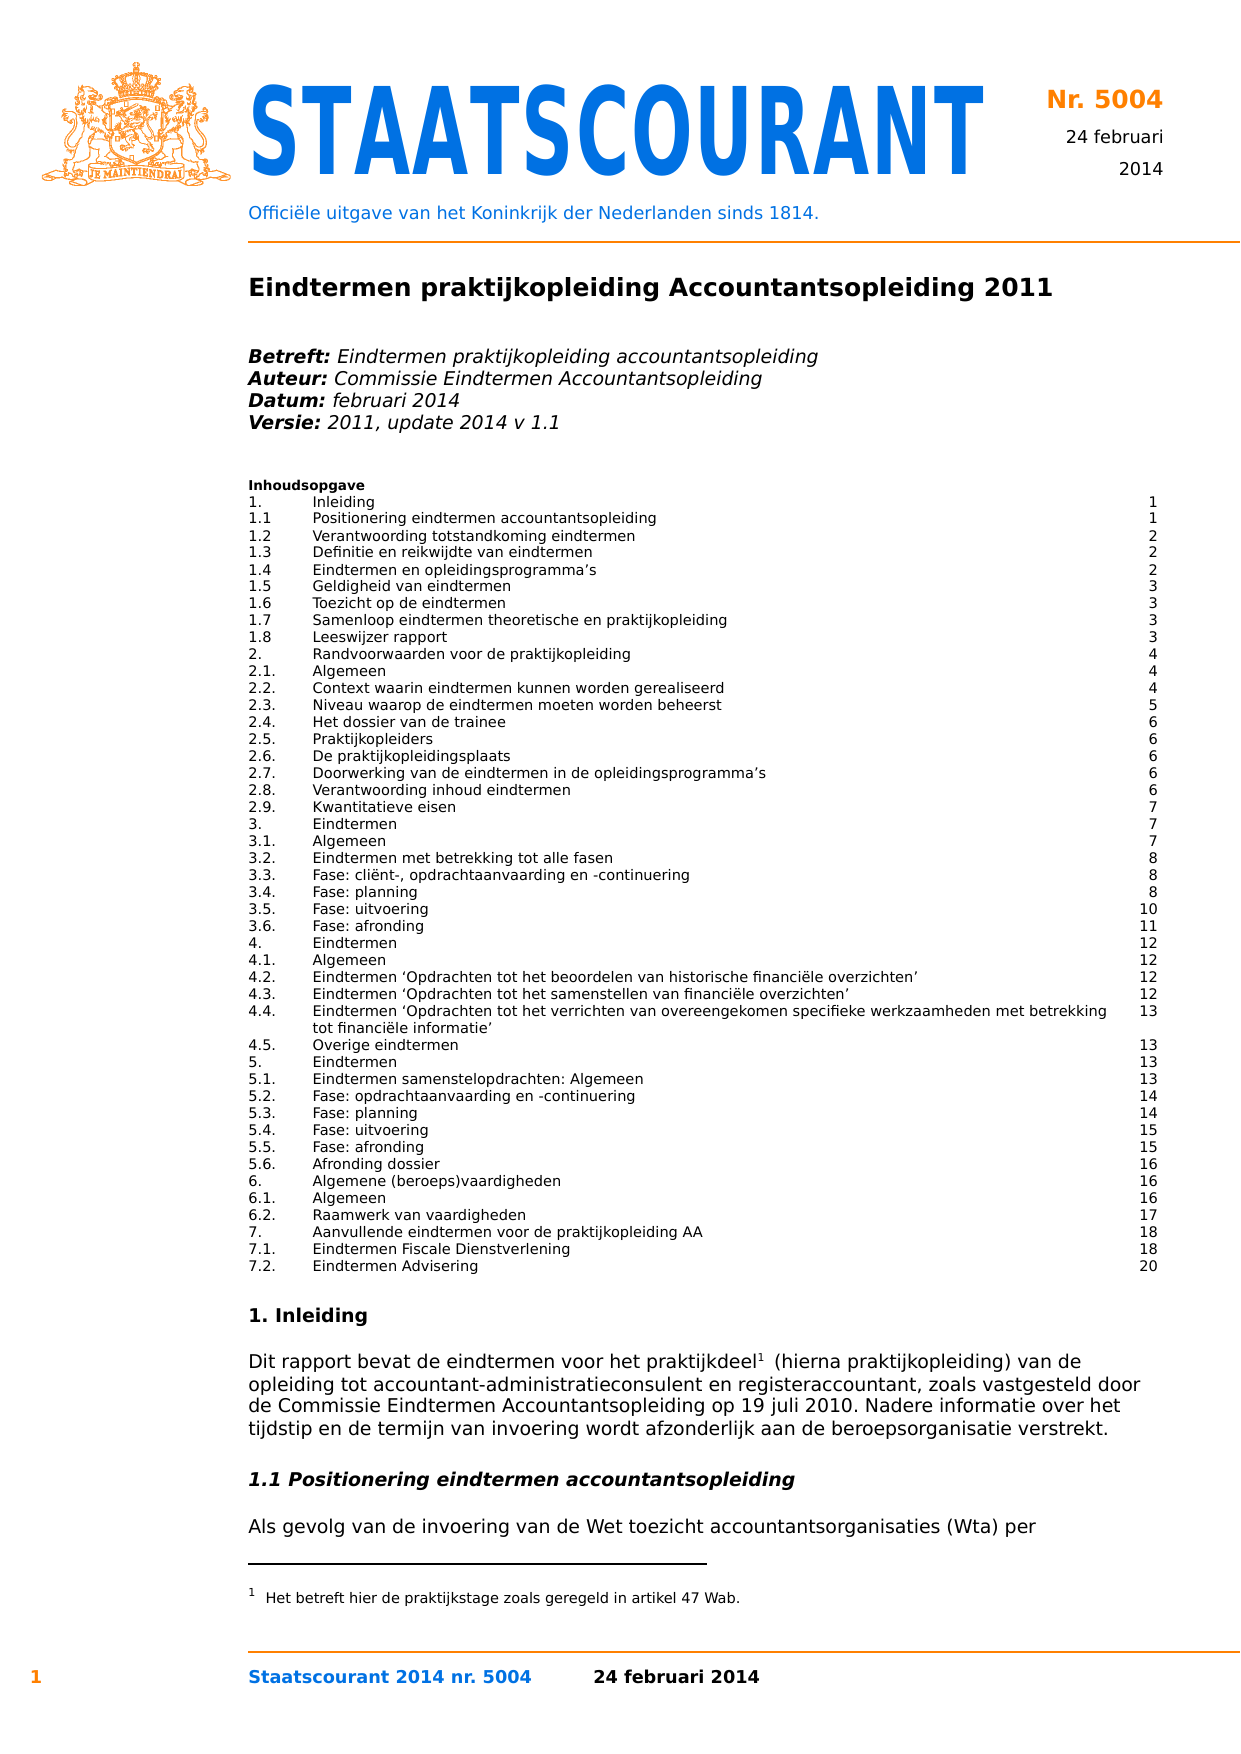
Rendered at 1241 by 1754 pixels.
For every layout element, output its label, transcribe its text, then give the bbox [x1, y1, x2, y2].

table_cell Niveau waarop de eindtermen moeten worden beheerst [307, 697, 1125, 714]
table_cell Eindtermen ‘Opdrachten tot het samenstellen van financiële overzichten’ [307, 986, 1125, 1003]
table_cell 16 [1125, 1190, 1163, 1207]
subtitle 1. Inleiding [248, 1304, 1163, 1326]
table_cell 2.1. [248, 663, 307, 680]
table_cell Eindtermen ‘Opdrachten tot het verrichten van overeengekomen specifieke werkzaamheden met betrekking tot financiële informatie’ [307, 1003, 1125, 1037]
table_cell 7.1. [248, 1241, 307, 1257]
table_cell Fase: cliënt-, opdrachtaanvaarding en -continuering [307, 867, 1125, 884]
table_cell 6 [1125, 748, 1163, 765]
table_cell Inleiding [307, 494, 1125, 510]
table_cell 2 [1125, 561, 1163, 578]
text Datum: februari 2014 [248, 390, 1163, 412]
table_cell Eindtermen met betrekking tot alle fasen [307, 850, 1125, 867]
table_cell 2.9. [248, 799, 307, 816]
table_cell 3 [1125, 612, 1163, 629]
text Auteur: Commissie Eindtermen Accountantsopleiding [248, 368, 1163, 390]
table_cell 2.3. [248, 697, 307, 714]
table_cell De praktijkopleidingsplaats [307, 748, 1125, 765]
text Versie: 2011, update 2014 v 1.1 [248, 412, 1163, 434]
table_cell 5.3. [248, 1105, 307, 1122]
table_cell 8 [1125, 867, 1163, 884]
table_cell Kwantitatieve eisen [307, 799, 1125, 816]
table_cell 2. [248, 646, 307, 663]
table_cell 6 [1125, 714, 1163, 731]
table_cell 7. [248, 1224, 307, 1241]
table_cell Fase: uitvoering [307, 1122, 1125, 1139]
table_cell 2.8. [248, 782, 307, 799]
table_cell 2 [1125, 528, 1163, 544]
table_header Inhoudsopgave [248, 478, 1163, 493]
table_cell 5.2. [248, 1088, 307, 1105]
table_cell 13 [1125, 1054, 1163, 1071]
table_cell 2 [1125, 544, 1163, 561]
table_cell 4.1. [248, 952, 307, 969]
table_cell 1.1 [248, 510, 307, 527]
table_cell 14 [1125, 1105, 1163, 1122]
table_cell 18 [1125, 1241, 1163, 1257]
table_cell 2.5. [248, 731, 307, 748]
table_cell Algemeen [307, 1190, 1125, 1207]
table_cell Definitie en reikwijdte van eindtermen [307, 544, 1125, 561]
table_cell 8 [1125, 850, 1163, 867]
table_cell 1.8 [248, 629, 307, 646]
table_cell Positionering eindtermen accountantsopleiding [307, 510, 1125, 527]
table_cell 3 [1125, 578, 1163, 595]
table_cell 7 [1125, 799, 1163, 816]
table_cell Fase: afronding [307, 1139, 1125, 1156]
table_cell 2.2. [248, 680, 307, 697]
table_cell Algemene (beroeps)vaardigheden [307, 1173, 1125, 1189]
table_cell 5. [248, 1054, 307, 1071]
table_header Nr. 5004 [998, 62, 1240, 121]
table_cell 1.3 [248, 544, 307, 561]
picture [41, 62, 231, 186]
table_cell 13 [1125, 1003, 1163, 1037]
subtitle 1.1 Positionering eindtermen accountantsopleiding [248, 1469, 1163, 1491]
table_cell Verantwoording inhoud eindtermen [307, 782, 1125, 799]
table_cell 2014 [998, 153, 1240, 203]
table_cell Algemeen [307, 833, 1125, 850]
table_cell Afronding dossier [307, 1156, 1125, 1173]
table_cell Fase: opdrachtaanvaarding en -continuering [307, 1088, 1125, 1105]
table_cell 7 [1125, 816, 1163, 833]
table_cell 10 [1125, 901, 1163, 918]
text Dit rapport bevat de eindtermen voor het praktijkdeel (hierna praktijkopleiding) van de opleiding tot accountant-administratieconsulent en registeraccountant, zoals vastgesteld door de Commissie Eindtermen Accountantsopleiding op 19 juli 2010. Nadere informatie over het tijdstip en de termijn van invoering wordt afzonderlijk aan de beroepsorganisatie verstrekt. [248, 1351, 1163, 1439]
table_cell 2.6. [248, 748, 307, 765]
table_cell 12 [1125, 969, 1163, 986]
table_cell Samenloop eindtermen theoretische en praktijkopleiding [307, 612, 1125, 629]
table_header STAATSCOURANT [248, 62, 998, 203]
table_cell 24 februari [998, 121, 1240, 153]
table_cell 11 [1125, 918, 1163, 935]
table_cell 3.6. [248, 918, 307, 935]
table_cell Fase: planning [307, 1105, 1125, 1122]
table_cell Toezicht op de eindtermen [307, 595, 1125, 612]
table_cell 20 [1125, 1258, 1163, 1274]
table_cell 14 [1125, 1088, 1163, 1105]
table_cell 13 [1125, 1071, 1163, 1088]
table_cell 1 [1125, 510, 1163, 527]
table_cell 15 [1125, 1139, 1163, 1156]
table_cell 5.1. [248, 1071, 307, 1088]
table_cell 5 [1125, 697, 1163, 714]
table_cell Fase: afronding [307, 918, 1125, 935]
table_cell Context waarin eindtermen kunnen worden gerealiseerd [307, 680, 1125, 697]
text Als gevolg van de invoering van de Wet toezicht accountantsorganisaties (Wta) per [248, 1516, 1163, 1538]
table_cell 4.5. [248, 1037, 307, 1054]
table_cell 15 [1125, 1122, 1163, 1139]
table_cell Het dossier van de trainee [307, 714, 1125, 731]
table_cell Fase: uitvoering [307, 901, 1125, 918]
table_cell 12 [1125, 935, 1163, 952]
table_cell 6 [1125, 731, 1163, 748]
table_cell 1.4 [248, 561, 307, 578]
table_cell 4 [1125, 646, 1163, 663]
table_cell Praktijkopleiders [307, 731, 1125, 748]
table_header [25, 62, 248, 241]
table_cell Eindtermen [307, 816, 1125, 833]
table_cell 3.5. [248, 901, 307, 918]
table_cell 2.7. [248, 765, 307, 782]
table_cell 3 [1125, 629, 1163, 646]
table_cell 3.3. [248, 867, 307, 884]
text Het betreft hier de praktijkstage zoals geregeld in artikel 47 Wab. [248, 1586, 1163, 1608]
table_cell 3.1. [248, 833, 307, 850]
table_cell Raamwerk van vaardigheden [307, 1207, 1125, 1223]
table_cell 6 [1125, 782, 1163, 799]
table_cell 4.2. [248, 969, 307, 986]
table_cell Fase: planning [307, 884, 1125, 901]
table_cell 3.2. [248, 850, 307, 867]
table_cell 6.2. [248, 1207, 307, 1223]
table_cell 1.5 [248, 578, 307, 595]
table_cell Officiële uitgave van het Koninkrijk der Nederlanden sinds 1814. [248, 203, 1240, 241]
text Betreft: Eindtermen praktijkopleiding accountantsopleiding [248, 346, 1163, 368]
table_cell Aanvullende eindtermen voor de praktijkopleiding AA [307, 1224, 1125, 1241]
table_cell Eindtermen [307, 1054, 1125, 1071]
table_cell Doorwerking van de eindtermen in de opleidingsprogramma’s [307, 765, 1125, 782]
table_cell 1 [1125, 494, 1163, 510]
table_cell 6. [248, 1173, 307, 1189]
table_cell 3. [248, 816, 307, 833]
table_cell 1. [248, 494, 307, 510]
table_cell Randvoorwaarden voor de praktijkopleiding [307, 646, 1125, 663]
table_cell Eindtermen en opleidingsprogramma’s [307, 561, 1125, 578]
table_cell 13 [1125, 1037, 1163, 1054]
table_cell 5.6. [248, 1156, 307, 1173]
table_cell Algemeen [307, 663, 1125, 680]
table_cell Leeswijzer rapport [307, 629, 1125, 646]
table_cell 3 [1125, 595, 1163, 612]
table_cell Eindtermen [307, 935, 1125, 952]
table_cell 7 [1125, 833, 1163, 850]
table_cell 4.3. [248, 986, 307, 1003]
table_cell 8 [1125, 884, 1163, 901]
table_cell 4.4. [248, 1003, 307, 1037]
table_cell 6.1. [248, 1190, 307, 1207]
table_cell 4 [1125, 663, 1163, 680]
table_cell 16 [1125, 1173, 1163, 1189]
table_cell 5.5. [248, 1139, 307, 1156]
table_cell 4. [248, 935, 307, 952]
table_cell Overige eindtermen [307, 1037, 1125, 1054]
table_cell 1.7 [248, 612, 307, 629]
table_cell 1.2 [248, 528, 307, 544]
table_cell Verantwoording totstandkoming eindtermen [307, 528, 1125, 544]
table_cell 5.4. [248, 1122, 307, 1139]
table_cell 16 [1125, 1156, 1163, 1173]
table_cell 12 [1125, 986, 1163, 1003]
table_cell 7.2. [248, 1258, 307, 1274]
table_cell Eindtermen ‘Opdrachten tot het beoordelen van historische financiële overzichten’ [307, 969, 1125, 986]
table_cell Eindtermen Advisering [307, 1258, 1125, 1274]
table_cell 2.4. [248, 714, 307, 731]
table_cell 17 [1125, 1207, 1163, 1223]
table_cell Eindtermen Fiscale Dienstverlening [307, 1241, 1125, 1257]
table_cell 4 [1125, 680, 1163, 697]
table_cell 3.4. [248, 884, 307, 901]
table_cell 1.6 [248, 595, 307, 612]
table_cell Eindtermen samenstelopdrachten: Algemeen [307, 1071, 1125, 1088]
subtitle Eindtermen praktijkopleiding Accountantsopleiding 2011 [248, 273, 1163, 302]
table_cell 12 [1125, 952, 1163, 969]
table_cell Algemeen [307, 952, 1125, 969]
table_cell 6 [1125, 765, 1163, 782]
table_cell 18 [1125, 1224, 1163, 1241]
table_cell Geldigheid van eindtermen [307, 578, 1125, 595]
